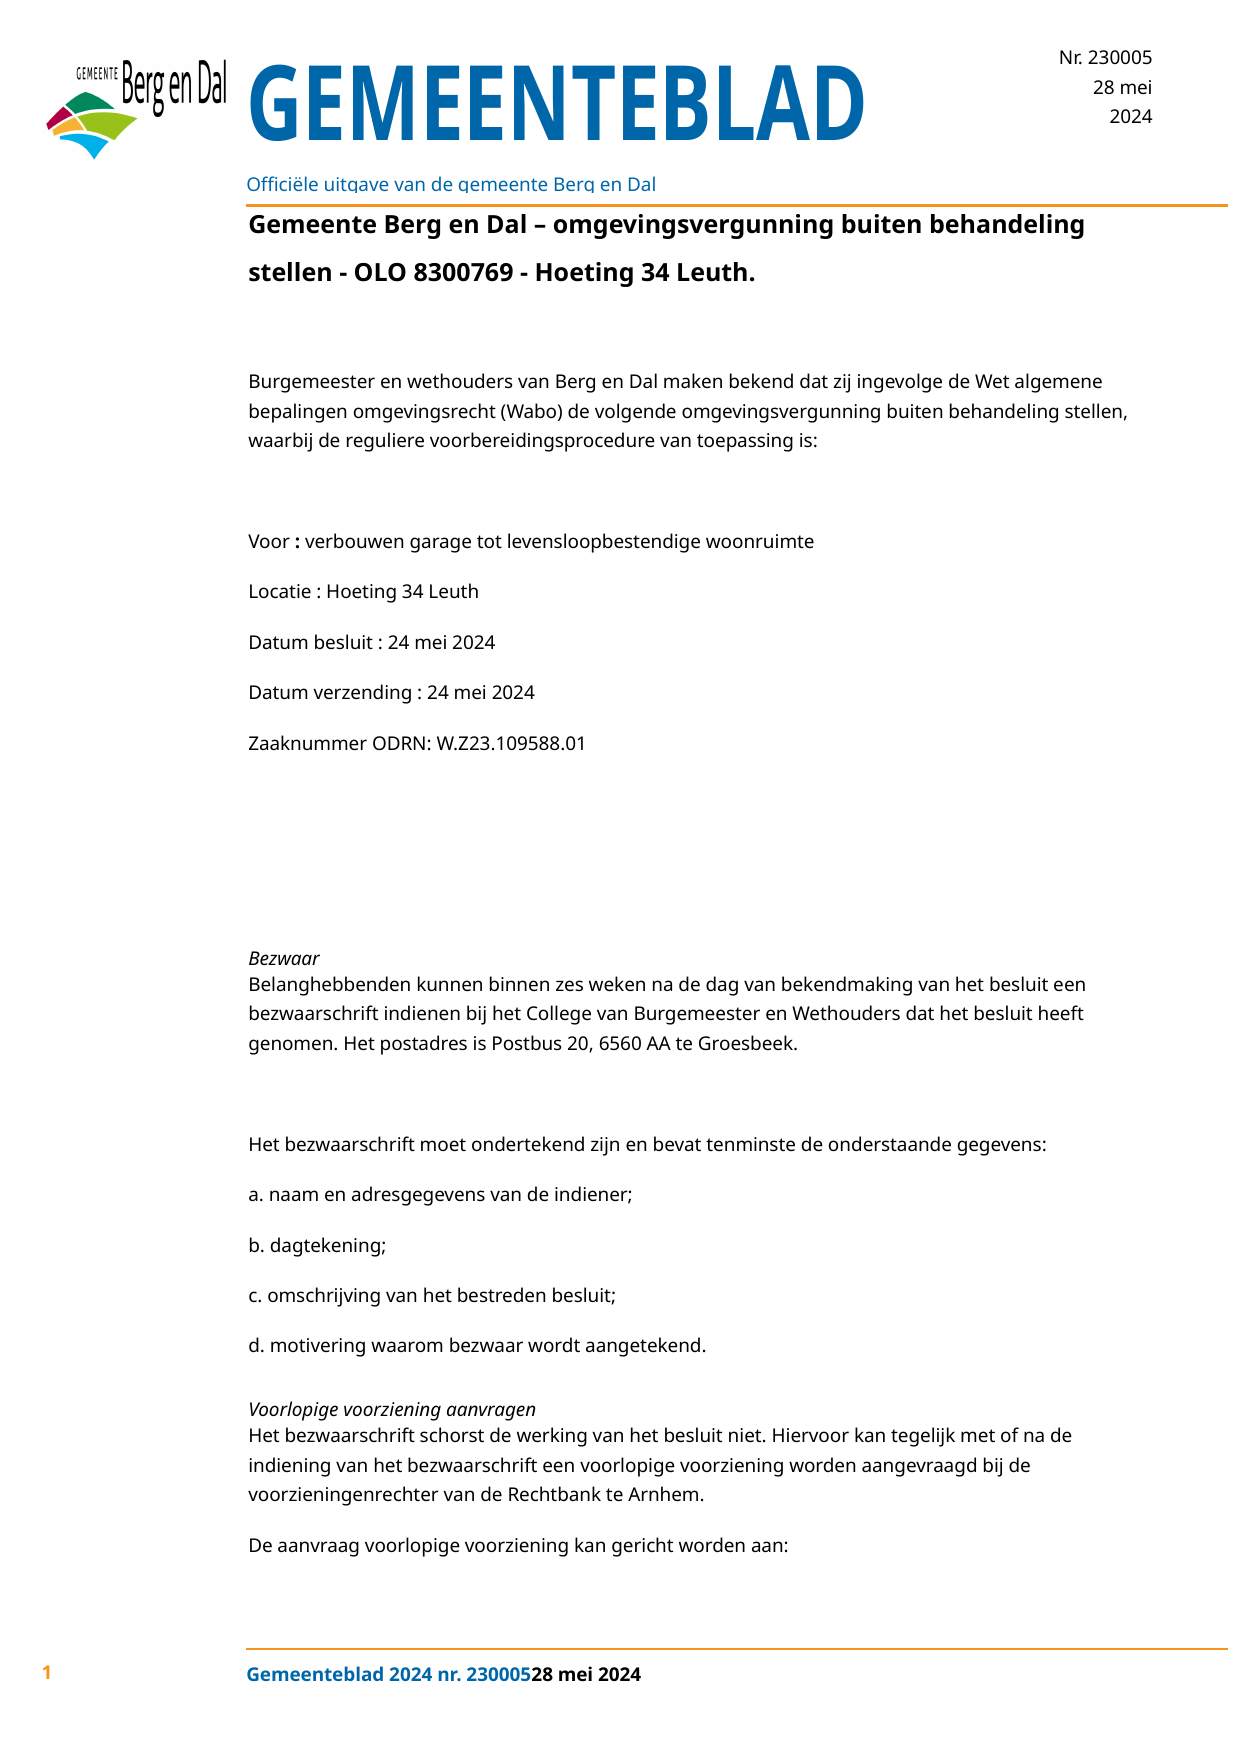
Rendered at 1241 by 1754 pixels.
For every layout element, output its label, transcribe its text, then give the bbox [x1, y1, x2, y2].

text Belanghebbenden kunnen binnen zes weken na de dag van bekendmaking van het besluit een bezwaarschrift indienen bij het College van Burgemeester en Wethouders dat het besluit heeft genomen. Het postadres is Postbus 20, 6560 AA te Groesbeek. [248, 971, 1152, 1056]
text Voorlopige voorziening aanvragen [248, 1397, 1152, 1422]
text Burgemeester en wethouders van Berg en Dal maken bekend dat zij ingevolge de Wet algemene bepalingen omgevingsrecht (Wabo) de volgende omgevingsvergunning buiten behandeling stellen, waarbij de reguliere voorbereidingsprocedure van toepassing is: [248, 368, 1152, 453]
text c. omschrijving van het bestreden besluit; [248, 1282, 1152, 1308]
text Datum verzending : 24 mei 2024 [248, 679, 1152, 705]
text Datum besluit : 24 mei 2024 [248, 629, 1152, 655]
text a. naam en adresgegevens van de indiener; [248, 1181, 1152, 1207]
text De aanvraag voorlopige voorziening kan gericht worden aan: [248, 1532, 1152, 1558]
text Bezwaar [248, 945, 1152, 971]
text Gemeente Berg en Dal – omgevingsvergunning buiten behandeling stellen - OLO 8300769 - Hoeting 34 Leuth. [248, 207, 1152, 288]
text Zaaknummer ODRN: W.Z23.109588.01 [248, 730, 1152, 756]
text Het bezwaarschrift schorst de werking van het besluit niet. Hiervoor kan tegelijk met of na de indiening van het bezwaarschrift een voorlopige voorziening worden aangevraagd bij de voorzieningenrechter van de Rechtbank te Arnhem. [248, 1422, 1152, 1507]
text d. motivering waarom bezwaar wordt aangetekend. [248, 1333, 1152, 1358]
text Locatie : Hoeting 34 Leuth [248, 579, 1152, 604]
picture [41, 47, 231, 172]
text Het bezwaarschrift moet ondertekend zijn en bevat tenminste de onderstaande gegevens: [248, 1131, 1152, 1157]
text Voor : verbouwen garage tot levensloopbestendige woonruimte [248, 528, 1152, 554]
text b. dagtekening; [248, 1232, 1152, 1257]
